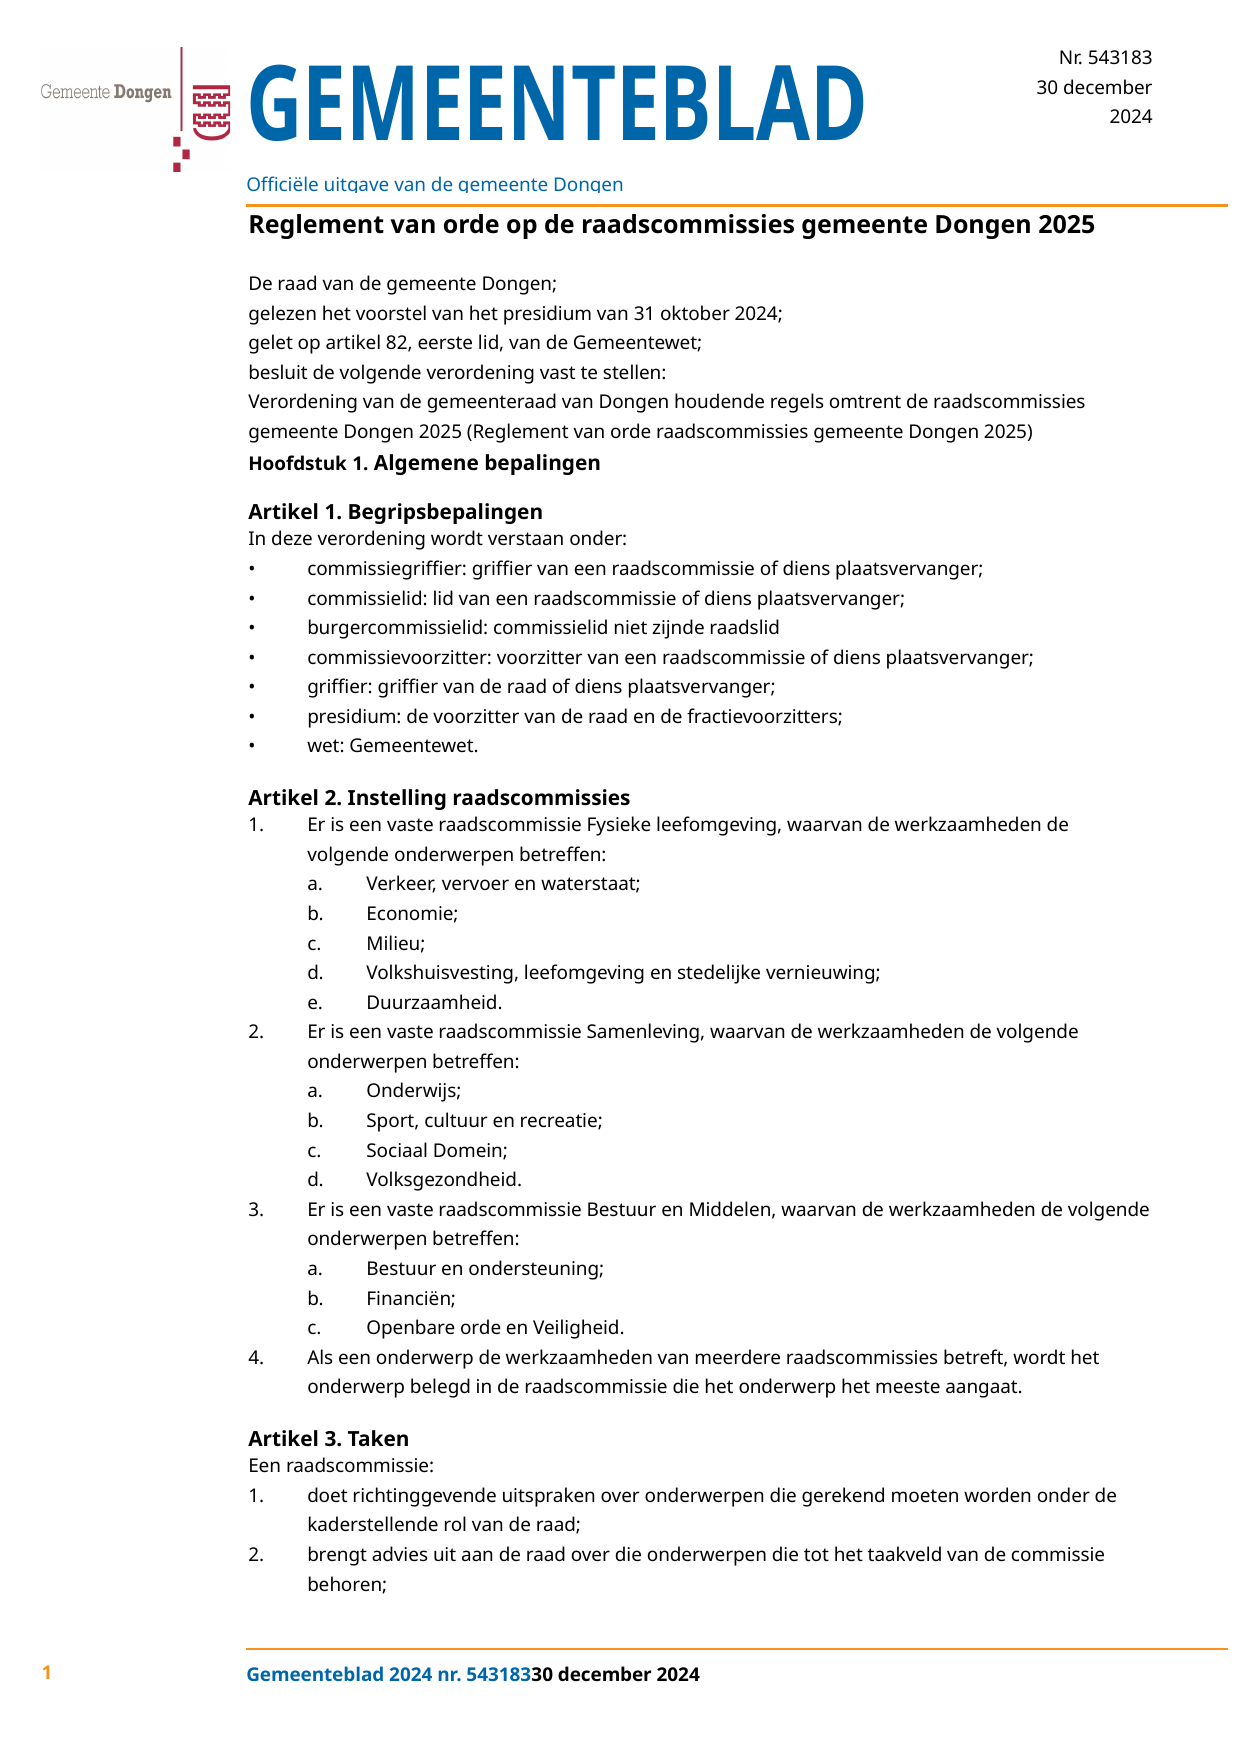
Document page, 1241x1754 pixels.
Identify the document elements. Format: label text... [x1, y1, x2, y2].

list Volkshuisvesting, leefomgeving en stedelijke vernieuwing; [307, 959, 1152, 985]
text Een raadscommissie: [248, 1452, 1152, 1478]
list Bestuur en ondersteuning; [307, 1255, 1152, 1281]
list Als een onderwerp de werkzaamheden van meerdere raadscommissies betreft, wordt het onderwerp belegd in de raadscommissie die het onderwerp het meeste aangaat. [248, 1344, 1152, 1399]
list Economie; [307, 900, 1152, 926]
text De raad van de gemeente Dongen; [248, 270, 1152, 296]
list commissielid: lid van een raadscommissie of diens plaatsvervanger; [248, 585, 1152, 610]
list Duurzaamheid. [307, 989, 1152, 1015]
list brengt advies uit aan de raad over die onderwerpen die tot het taakveld van de commissie behoren; [248, 1541, 1152, 1596]
list Financiën; [307, 1285, 1152, 1311]
list Verkeer, vervoer en waterstaat; [307, 871, 1152, 896]
list presidium: de voorzitter van de raad en de fractievoorzitters; [248, 703, 1152, 729]
list Milieu; [307, 930, 1152, 956]
text Reglement van orde op de raadscommissies gemeente Dongen 2025 [248, 207, 1152, 241]
text gelezen het voorstel van het presidium van 31 oktober 2024; [248, 300, 1152, 326]
text Hoofdstuk 1. Algemene bepalingen [248, 448, 1152, 476]
list Sport, cultuur en recreatie; [307, 1107, 1152, 1133]
list Er is een vaste raadscommissie Samenleving, waarvan de werkzaamheden de volgende onderwerpen betreffen: [248, 1018, 1152, 1074]
list commissievoorzitter: voorzitter van een raadscommissie of diens plaatsvervanger; [248, 644, 1152, 669]
list griffier: griffier van de raad of diens plaatsvervanger; [248, 673, 1152, 699]
list wet: Gemeentewet. [248, 733, 1152, 758]
text besluit de volgende verordening vast te stellen: [248, 359, 1152, 385]
text gelet op artikel 82, eerste lid, van de Gemeentewet; [248, 329, 1152, 355]
list commissiegriffier: griffier van een raadscommissie of diens plaatsvervanger; [248, 555, 1152, 581]
list Er is een vaste raadscommissie Bestuur en Middelen, waarvan de werkzaamheden de volgende onderwerpen betreffen: [248, 1196, 1152, 1251]
list Er is een vaste raadscommissie Fysieke leefomgeving, waarvan de werkzaamheden de volgende onderwerpen betreffen: [248, 811, 1152, 867]
list Openbare orde en Veiligheid. [307, 1314, 1152, 1340]
list doet richtinggevende uitspraken over onderwerpen die gerekend moeten worden onder de kaderstellende rol van de raad; [248, 1482, 1152, 1537]
picture [41, 47, 231, 172]
text Artikel 3. Taken [248, 1424, 1152, 1452]
text Artikel 2. Instelling raadscommissies [248, 783, 1152, 811]
text Artikel 1. Begripsbepalingen [248, 497, 1152, 526]
list Onderwijs; [307, 1078, 1152, 1103]
text Verordening van de gemeenteraad van Dongen houdende regels omtrent de raadscommissies gemeente Dongen 2025 (Reglement van orde raadscommissies gemeente Dongen 2025) [248, 389, 1152, 444]
list burgercommissielid: commissielid niet zijnde raadslid [248, 614, 1152, 640]
list Volksgezondheid. [307, 1166, 1152, 1192]
list Sociaal Domein; [307, 1137, 1152, 1163]
text In deze verordening wordt verstaan onder: [248, 526, 1152, 551]
